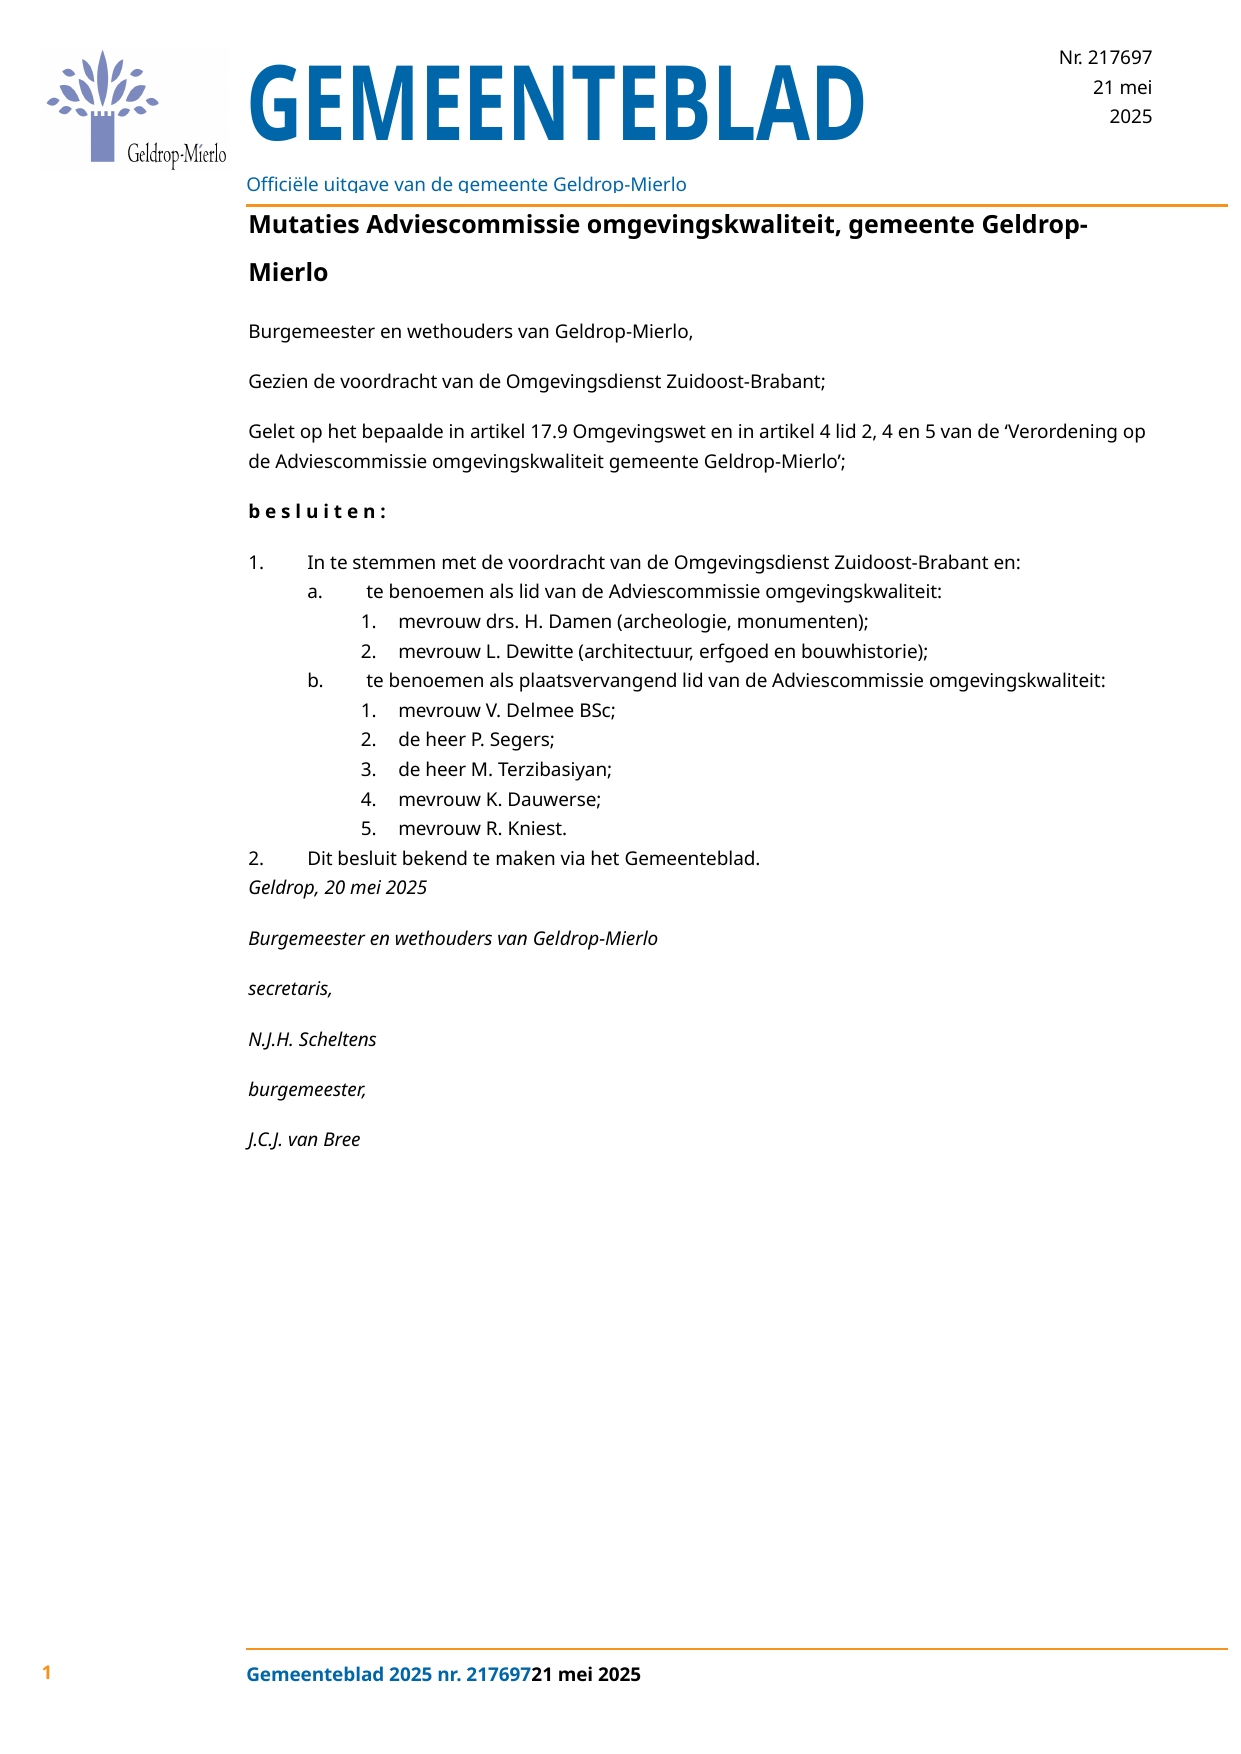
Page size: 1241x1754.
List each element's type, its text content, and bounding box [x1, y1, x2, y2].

text Mutaties Adviescommissie omgevingskwaliteit, gemeente Geldrop-Mierlo [248, 207, 1152, 288]
list de heer P. Segers; [361, 727, 1152, 752]
list mevrouw L. Dewitte (architectuur, erfgoed en bouwhistorie); [361, 638, 1152, 664]
text J.C.J. van Bree [248, 1127, 1152, 1152]
text secretaris, [248, 975, 1152, 1001]
list de heer M. Terzibasiyan; [361, 756, 1152, 782]
list mevrouw K. Dauwerse; [361, 786, 1152, 812]
list te benoemen als plaatsvervangend lid van de Adviescommissie omgevingskwaliteit: [307, 667, 1152, 693]
text burgemeester, [248, 1076, 1152, 1102]
text Gelet op het bepaalde in artikel 17.9 Omgevingswet en in artikel 4 lid 2, 4 en 5 van de ‘Verordening op de Adviescommissie omgevingskwaliteit gemeente Geldrop-Mierlo’; [248, 419, 1152, 474]
text b e s l u i t e n : [248, 499, 1152, 524]
list mevrouw drs. H. Damen (archeologie, monumenten); [361, 608, 1152, 634]
text Geldrop, 20 mei 2025 [248, 874, 1152, 900]
list In te stemmen met de voordracht van de Omgevingsdienst Zuidoost-Brabant en: [248, 549, 1152, 575]
text Gezien de voordracht van de Omgevingsdienst Zuidoost-Brabant; [248, 368, 1152, 394]
list Dit besluit bekend te maken via het Gemeenteblad. [248, 845, 1152, 871]
text Burgemeester en wethouders van Geldrop-Mierlo [248, 925, 1152, 951]
list mevrouw R. Kniest. [361, 815, 1152, 841]
list mevrouw V. Delmee BSc; [361, 697, 1152, 723]
text Burgemeester en wethouders van Geldrop-Mierlo, [248, 318, 1152, 344]
list te benoemen als lid van de Adviescommissie omgevingskwaliteit: [307, 579, 1152, 604]
text N.J.H. Scheltens [248, 1026, 1152, 1052]
picture [41, 47, 231, 172]
